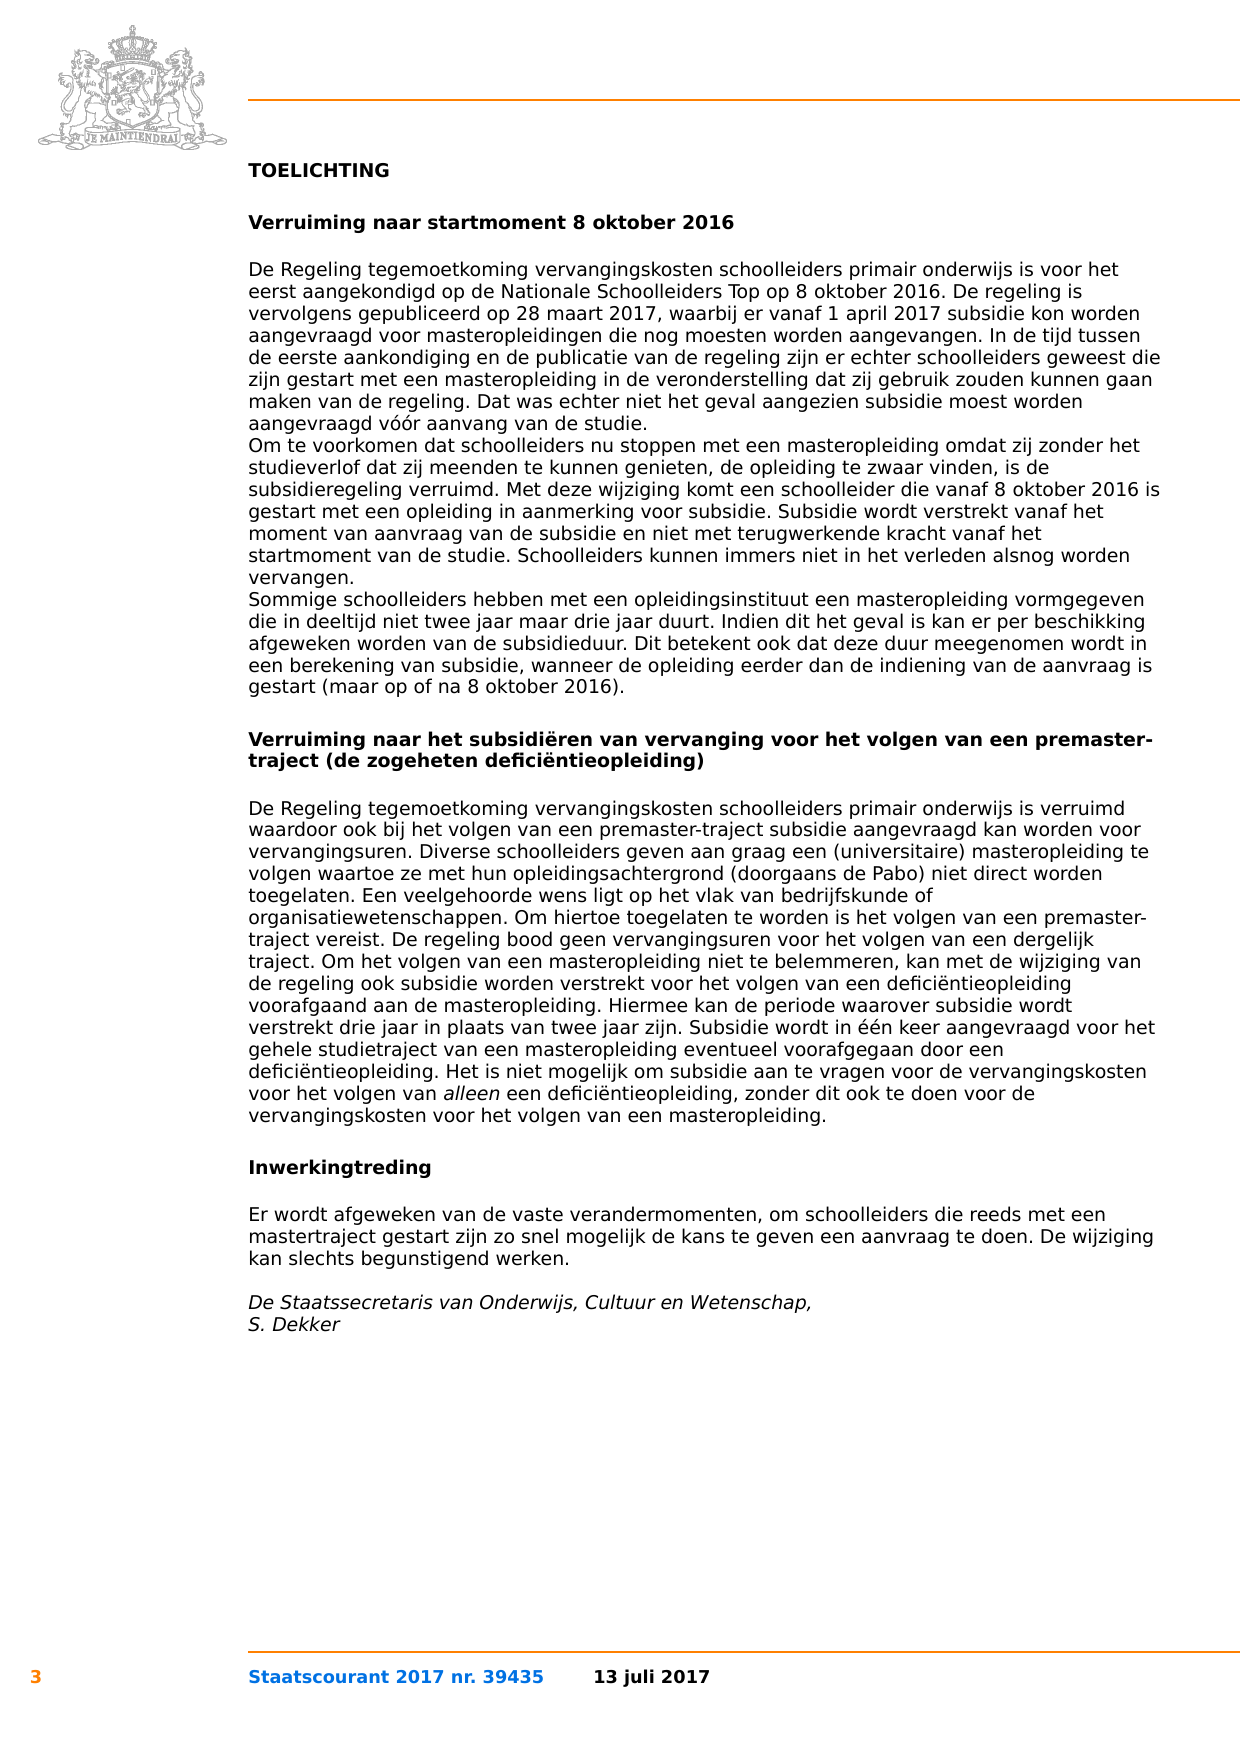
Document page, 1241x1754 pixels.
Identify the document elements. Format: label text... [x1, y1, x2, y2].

text De Regeling tegemoetkoming vervangingskosten schoolleiders primair onderwijs is verruimd waardoor ook bij het volgen van een premaster-traject subsidie aangevraagd kan worden voor vervangingsuren. Diverse schoolleiders geven aan graag een (universitaire) masteropleiding te volgen waartoe ze met hun opleidingsachtergrond (doorgaans de Pabo) niet direct worden toegelaten. Een veelgehoorde wens ligt op het vlak van bedrijfskunde of organisatiewetenschappen. Om hiertoe toegelaten te worden is het volgen van een premaster-traject vereist. De regeling bood geen vervangingsuren voor het volgen van een dergelijk traject. Om het volgen van een masteropleiding niet te belemmeren, kan met de wijziging van de regeling ook subsidie worden verstrekt voor het volgen van een deficiëntieopleiding voorafgaand aan de masteropleiding. Hiermee kan de periode waarover subsidie wordt verstrekt drie jaar in plaats van twee jaar zijn. Subsidie wordt in één keer aangevraagd voor het gehele studietraject van een masteropleiding eventueel voorafgegaan door een deficiëntieopleiding. Het is niet mogelijk om subsidie aan te vragen voor de vervangingskosten voor het volgen van alleen een deficiëntieopleiding, zonder dit ook te doen voor de vervangingskosten voor het volgen van een masteropleiding. [248, 797, 1163, 1127]
text Om te voorkomen dat schoolleiders nu stoppen met een masteropleiding omdat zij zonder het studieverlof dat zij meenden te kunnen genieten, de opleiding te zwaar vinden, is de subsidieregeling verruimd. Met deze wijziging komt een schoolleider die vanaf 8 oktober 2016 is gestart met een opleiding in aanmerking voor subsidie. Subsidie wordt verstrekt vanaf het moment van aanvraag van de subsidie en niet met terugwerkende kracht vanaf het startmoment van de studie. Schoolleiders kunnen immers niet in het verleden alsnog worden vervangen. [248, 435, 1163, 588]
subtitle Inwerkingtreding [248, 1157, 1163, 1179]
text Sommige schoolleiders hebben met een opleidingsinstituut een masteropleiding vormgegeven die in deeltijd niet twee jaar maar drie jaar duurt. Indien dit het geval is kan er per beschikking afgeweken worden van de subsidieduur. Dit betekent ook dat deze duur meegenomen wordt in een berekening van subsidie, wanneer de opleiding eerder dan de indiening van de aanvraag is gestart (maar op of na 8 oktober 2016). [248, 588, 1163, 698]
subtitle TOELICHTING [248, 160, 1163, 182]
text De Regeling tegemoetkoming vervangingskosten schoolleiders primair onderwijs is voor het eerst aangekondigd op de Nationale Schoolleiders Top op 8 oktober 2016. De regeling is vervolgens gepubliceerd op 28 maart 2017, waarbij er vanaf 1 april 2017 subsidie kon worden aangevraagd voor masteropleidingen die nog moesten worden aangevangen. In de tijd tussen de eerste aankondiging en de publicatie van de regeling zijn er echter schoolleiders geweest die zijn gestart met een masteropleiding in de veronderstelling dat zij gebruik zouden kunnen gaan maken van de regeling. Dat was echter niet het geval aangezien subsidie moest worden aangevraagd vóór aanvang van de studie. [248, 259, 1163, 435]
text Er wordt afgeweken van de vaste verandermomenten, om schoolleiders die reeds met een mastertraject gestart zijn zo snel mogelijk de kans te geven een aanvraag te doen. De wijziging kan slechts begunstigend werken. [248, 1204, 1163, 1270]
subtitle Verruiming naar het subsidiëren van vervanging voor het volgen van een premaster-traject (de zogeheten deficiëntieopleiding) [248, 728, 1163, 772]
subtitle Verruiming naar startmoment 8 oktober 2016 [248, 212, 1163, 234]
text De Staatssecretaris van Onderwijs, Cultuur en Wetenschap, S. Dekker [248, 1292, 1163, 1336]
picture [38, 25, 227, 150]
